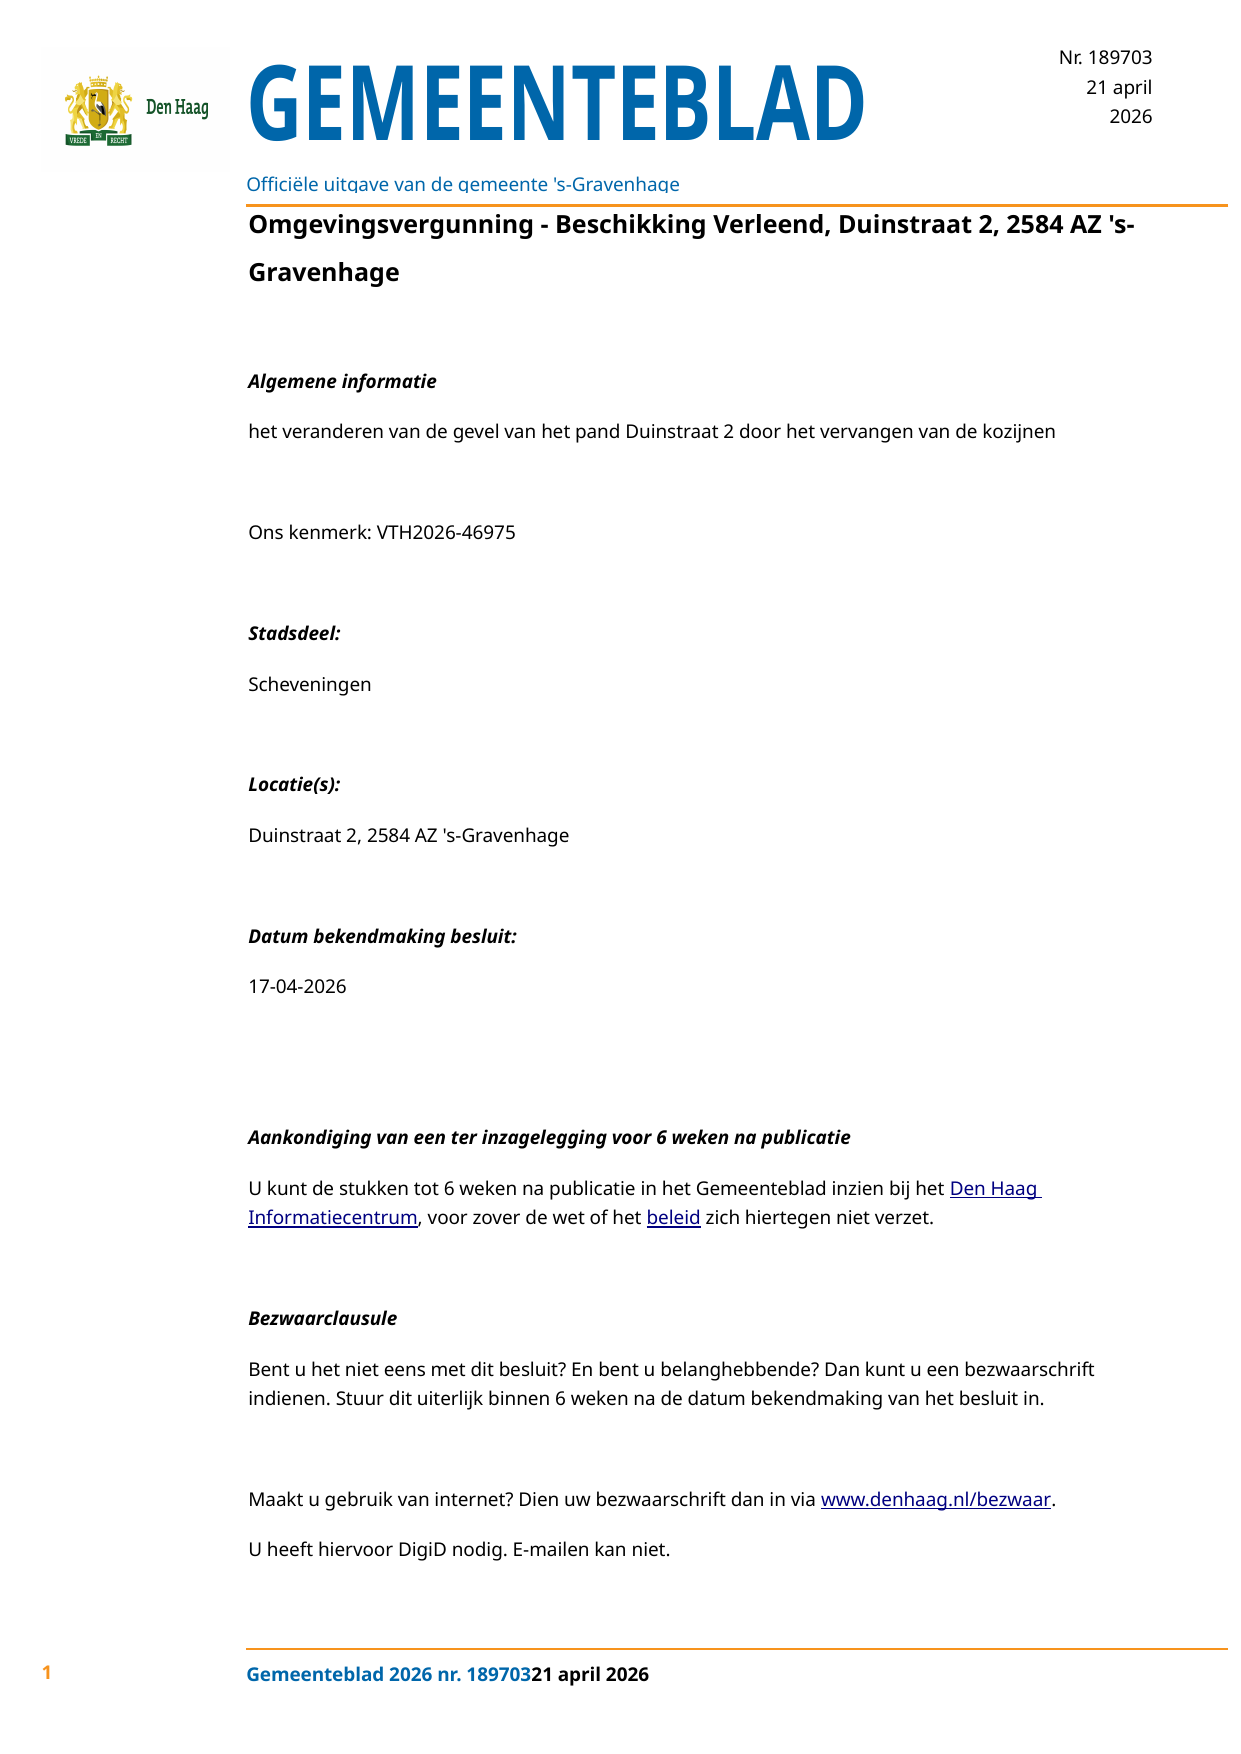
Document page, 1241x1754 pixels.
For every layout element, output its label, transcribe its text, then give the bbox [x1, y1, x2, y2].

text Bent u het niet eens met dit besluit? En bent u belanghebbende? Dan kunt u een bezwaarschrift indienen. Stuur dit uiterlijk binnen 6 weken na de datum bekendmaking van het besluit in. [248, 1356, 1152, 1411]
text Ons kenmerk: VTH2026-46975 [248, 519, 1152, 545]
text Omgevingsvergunning - Beschikking Verleend, Duinstraat 2, 2584 AZ 's-Gravenhage [248, 207, 1152, 288]
text Aankondiging van een ter inzagelegging voor 6 weken na publicatie [248, 1124, 1152, 1150]
picture [41, 47, 231, 172]
text Algemene informatie [248, 368, 1152, 394]
text Duinstraat 2, 2584 AZ 's-Gravenhage [248, 822, 1152, 848]
text U heeft hiervoor DigiD nodig. E-mailen kan niet. [248, 1537, 1152, 1562]
text Locatie(s): [248, 772, 1152, 797]
text U kunt de stukken tot 6 weken na publicatie in het Gemeenteblad inzien bij het Den Haag Informatiecentrum, voor zover de wet of het beleid zich hiertegen niet verzet. [248, 1175, 1152, 1230]
text Bezwaarclausule [248, 1305, 1152, 1331]
text Maakt u gebruik van internet? Dien uw bezwaarschrift dan in via www.denhaag.nl/bezwaar. [248, 1486, 1152, 1512]
text Scheveningen [248, 671, 1152, 697]
text het veranderen van de gevel van het pand Duinstraat 2 door het vervangen van de kozijnen [248, 419, 1152, 444]
text 17-04-2026 [248, 973, 1152, 999]
text Datum bekendmaking besluit: [248, 923, 1152, 949]
text Stadsdeel: [248, 620, 1152, 646]
